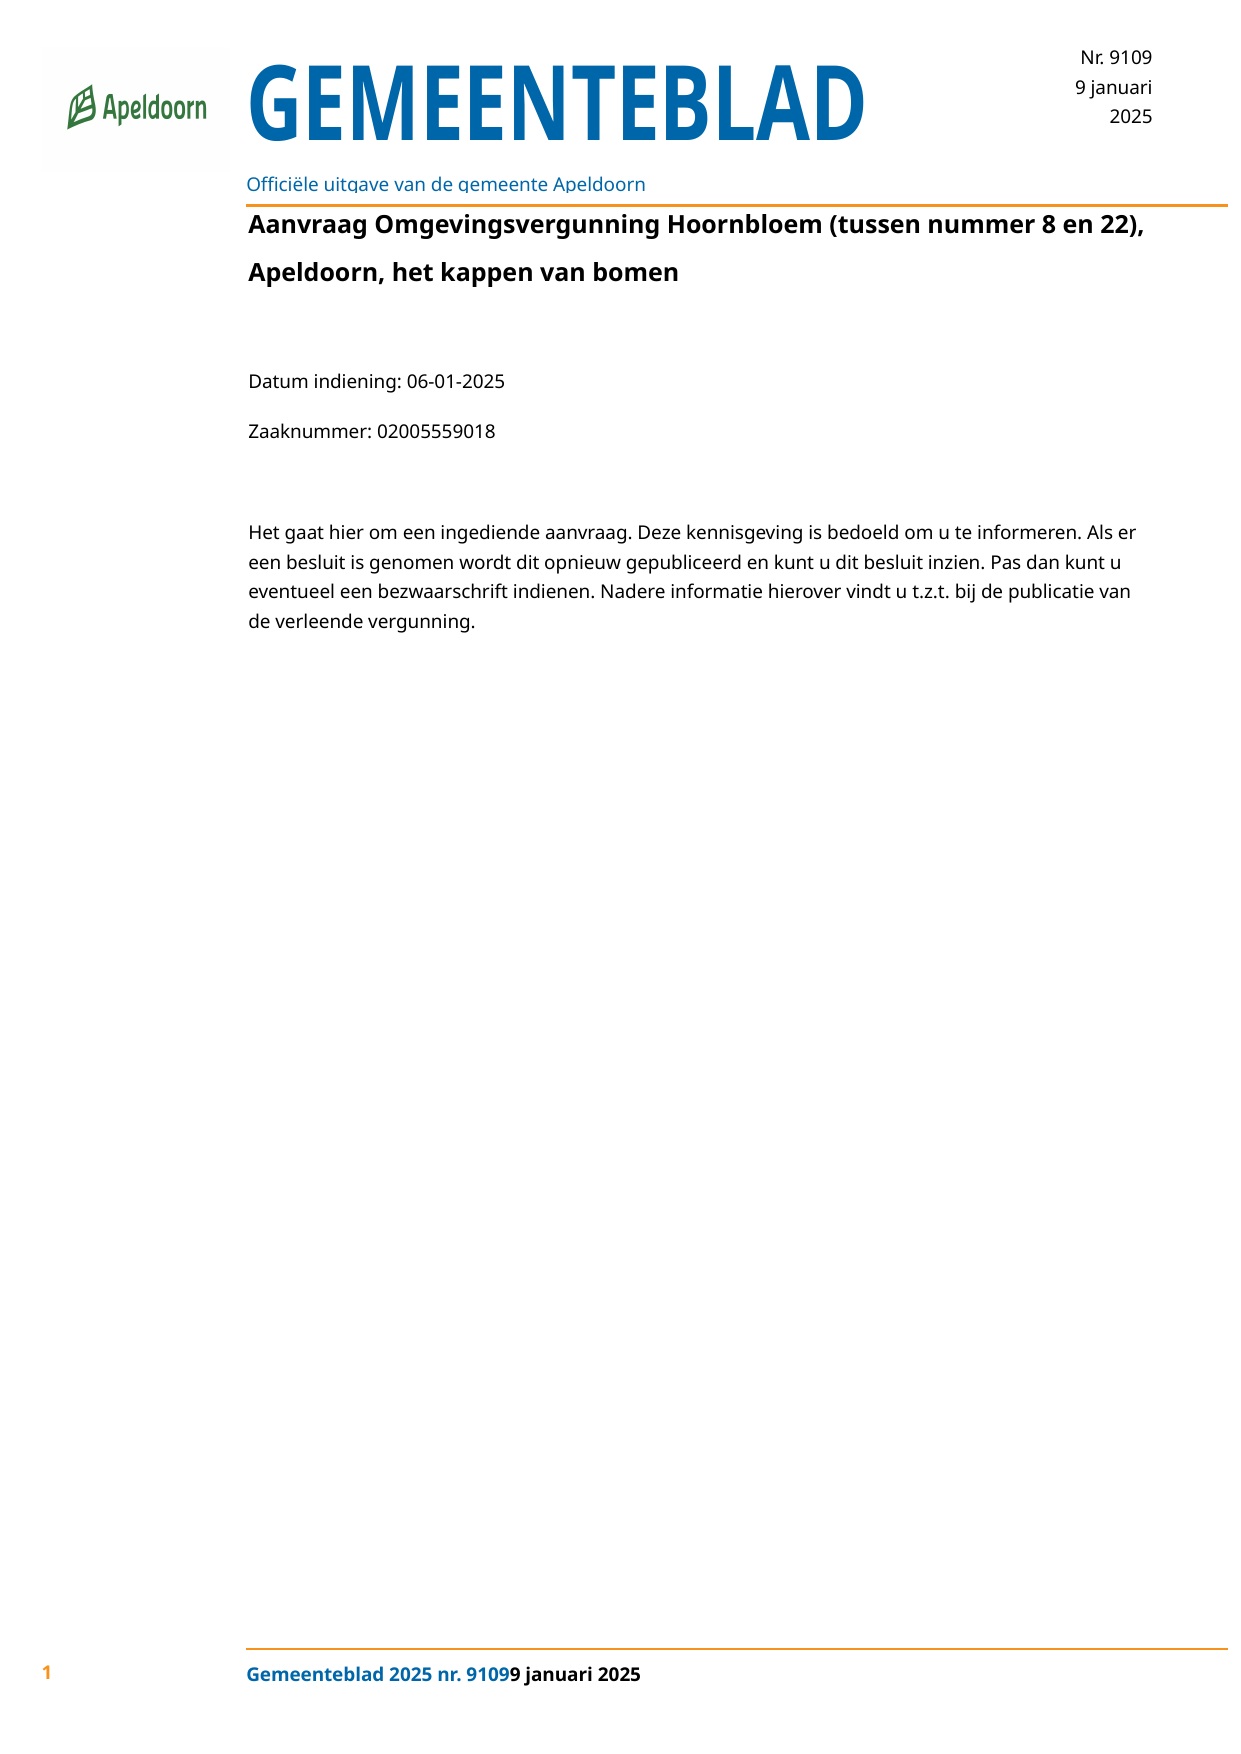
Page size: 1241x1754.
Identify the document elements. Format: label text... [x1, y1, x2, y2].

picture [41, 47, 231, 172]
text Aanvraag Omgevingsvergunning Hoornbloem (tussen nummer 8 en 22), Apeldoorn, het kappen van bomen [248, 207, 1152, 288]
text Zaaknummer: 02005559018 [248, 419, 1152, 444]
text Het gaat hier om een ingediende aanvraag. Deze kennisgeving is bedoeld om u te informeren. Als er een besluit is genomen wordt dit opnieuw gepubliceerd en kunt u dit besluit inzien. Pas dan kunt u eventueel een bezwaarschrift indienen. Nadere informatie hierover vindt u t.z.t. bij de publicatie van de verleende vergunning. [248, 519, 1152, 634]
text Datum indiening: 06-01-2025 [248, 368, 1152, 394]
